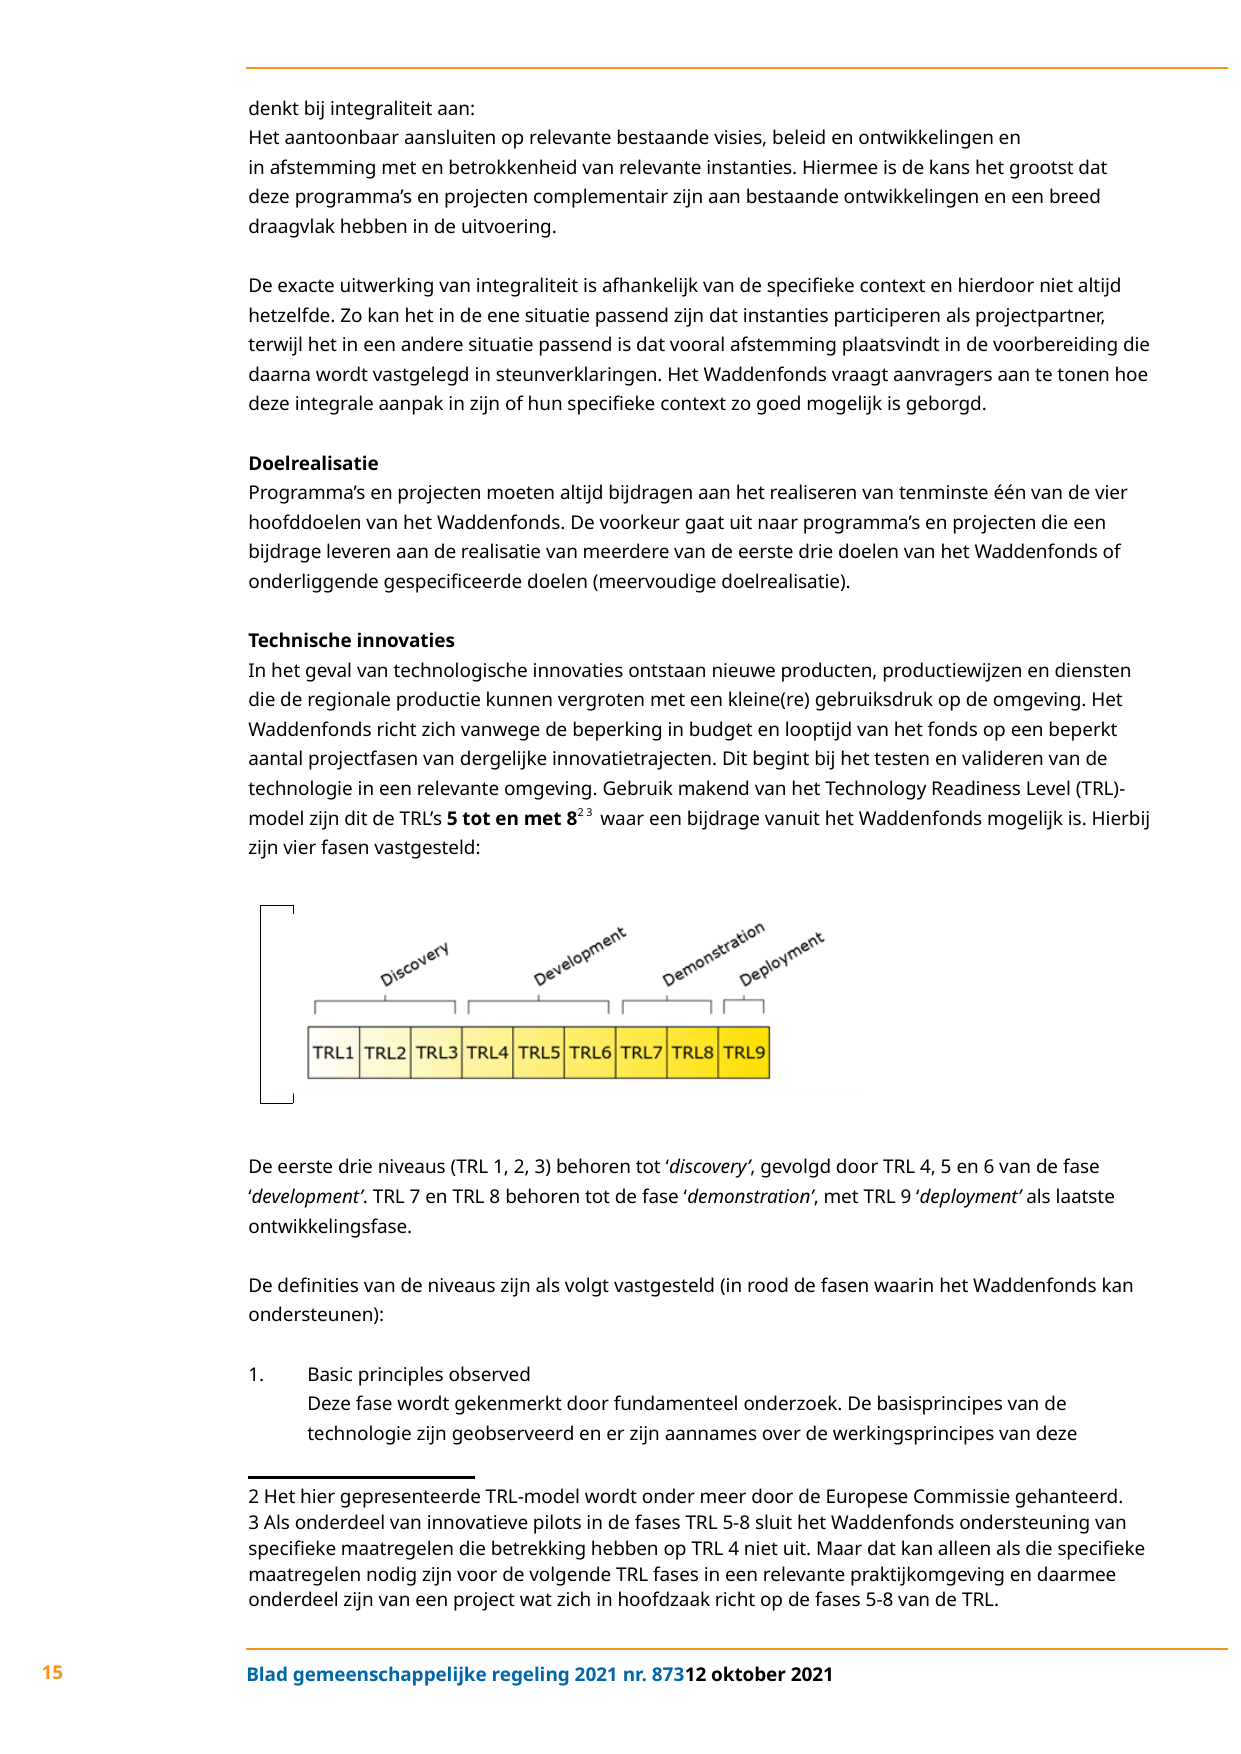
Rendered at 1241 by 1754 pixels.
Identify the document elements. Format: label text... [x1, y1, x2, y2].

text De eerste drie niveaus (TRL 1, 2, 3) behoren tot ‘discovery’, gevolgd door TRL 4, 5 en 6 van de fase ‘development’. TRL 7 en TRL 8 behoren tot de fase ‘demonstration’, met TRL 9 ‘deployment’ als laatste ontwikkelingsfase. [248, 1154, 1152, 1239]
text In het geval van technologische innovaties ontstaan nieuwe producten, productiewijzen en diensten die de regionale productie kunnen vergroten met een kleine(re) gebruiksdruk op de omgeving. Het Waddenfonds richt zich vanwege de beperking in budget en looptijd van het fonds op een beperkt aantal projectfasen van dergelijke innovatietrajecten. Dit begint bij het testen en valideren van de technologie in een relevante omgeving. Gebruik makend van het Technology Readiness Level (TRL)-model zijn dit de TRL’s 5 tot en met 8 waar een bijdrage vanuit het Waddenfonds mogelijk is. Hierbij zijn vier fasen vastgesteld: [248, 657, 1152, 860]
text denkt bij integraliteit aan: [248, 95, 1152, 121]
picture [268, 914, 860, 1094]
text Technische innovaties [248, 627, 1152, 653]
text Als onderdeel van innovatieve pilots in de fases TRL 5-8 sluit het Waddenfonds ondersteuning van specifieke maatregelen die betrekking hebben op TRL 4 niet uit. Maar dat kan alleen als die specifieke maatregelen nodig zijn voor de volgende TRL fases in een relevante praktijkomgeving en daarmee onderdeel zijn van een project wat zich in hoofdzaak richt op de fases 5-8 van de TRL. [248, 1509, 1152, 1612]
text De definities van de niveaus zijn als volgt vastgesteld (in rood de fasen waarin het Waddenfonds kan ondersteunen): [248, 1272, 1152, 1327]
text Het hier gepresenteerde TRL-model wordt onder meer door de Europese Commissie gehanteerd. [248, 1483, 1152, 1509]
text Programma’s en projecten moeten altijd bijdragen aan het realiseren van tenminste één van de vier hoofddoelen van het Waddenfonds. De voorkeur gaat uit naar programma’s en projecten die een bijdrage leveren aan de realisatie van meerdere van de eerste drie doelen van het Waddenfonds of onderliggende gespecificeerde doelen (meervoudige doelrealisatie). [248, 479, 1152, 594]
text in afstemming met en betrokkenheid van relevante instanties. Hiermee is de kans het grootst dat deze programma’s en projecten complementair zijn aan bestaande ontwikkelingen en een breed draagvlak hebben in de uitvoering. [248, 154, 1152, 239]
text De exacte uitwerking van integraliteit is afhankelijk van de specifieke context en hierdoor niet altijd hetzelfde. Zo kan het in de ene situatie passend zijn dat instanties participeren als projectpartner, terwijl het in een andere situatie passend is dat vooral afstemming plaatsvindt in de voorbereiding die daarna wordt vastgelegd in steunverklaringen. Het Waddenfonds vraagt aanvragers aan te tonen hoe deze integrale aanpak in zijn of hun specifieke context zo goed mogelijk is geborgd. [248, 272, 1152, 416]
text Het aantoonbaar aansluiten op relevante bestaande visies, beleid en ontwikkelingen en [248, 124, 1152, 150]
text Doelrealisatie [248, 450, 1152, 476]
picture [41, 47, 231, 172]
list Basic principles observed [248, 1361, 1152, 1387]
list Deze fase wordt gekenmerkt door fundamenteel onderzoek. De basisprincipes van de technologie zijn geobserveerd en er zijn aannames over de werkingsprincipes van deze [248, 1390, 1152, 1446]
